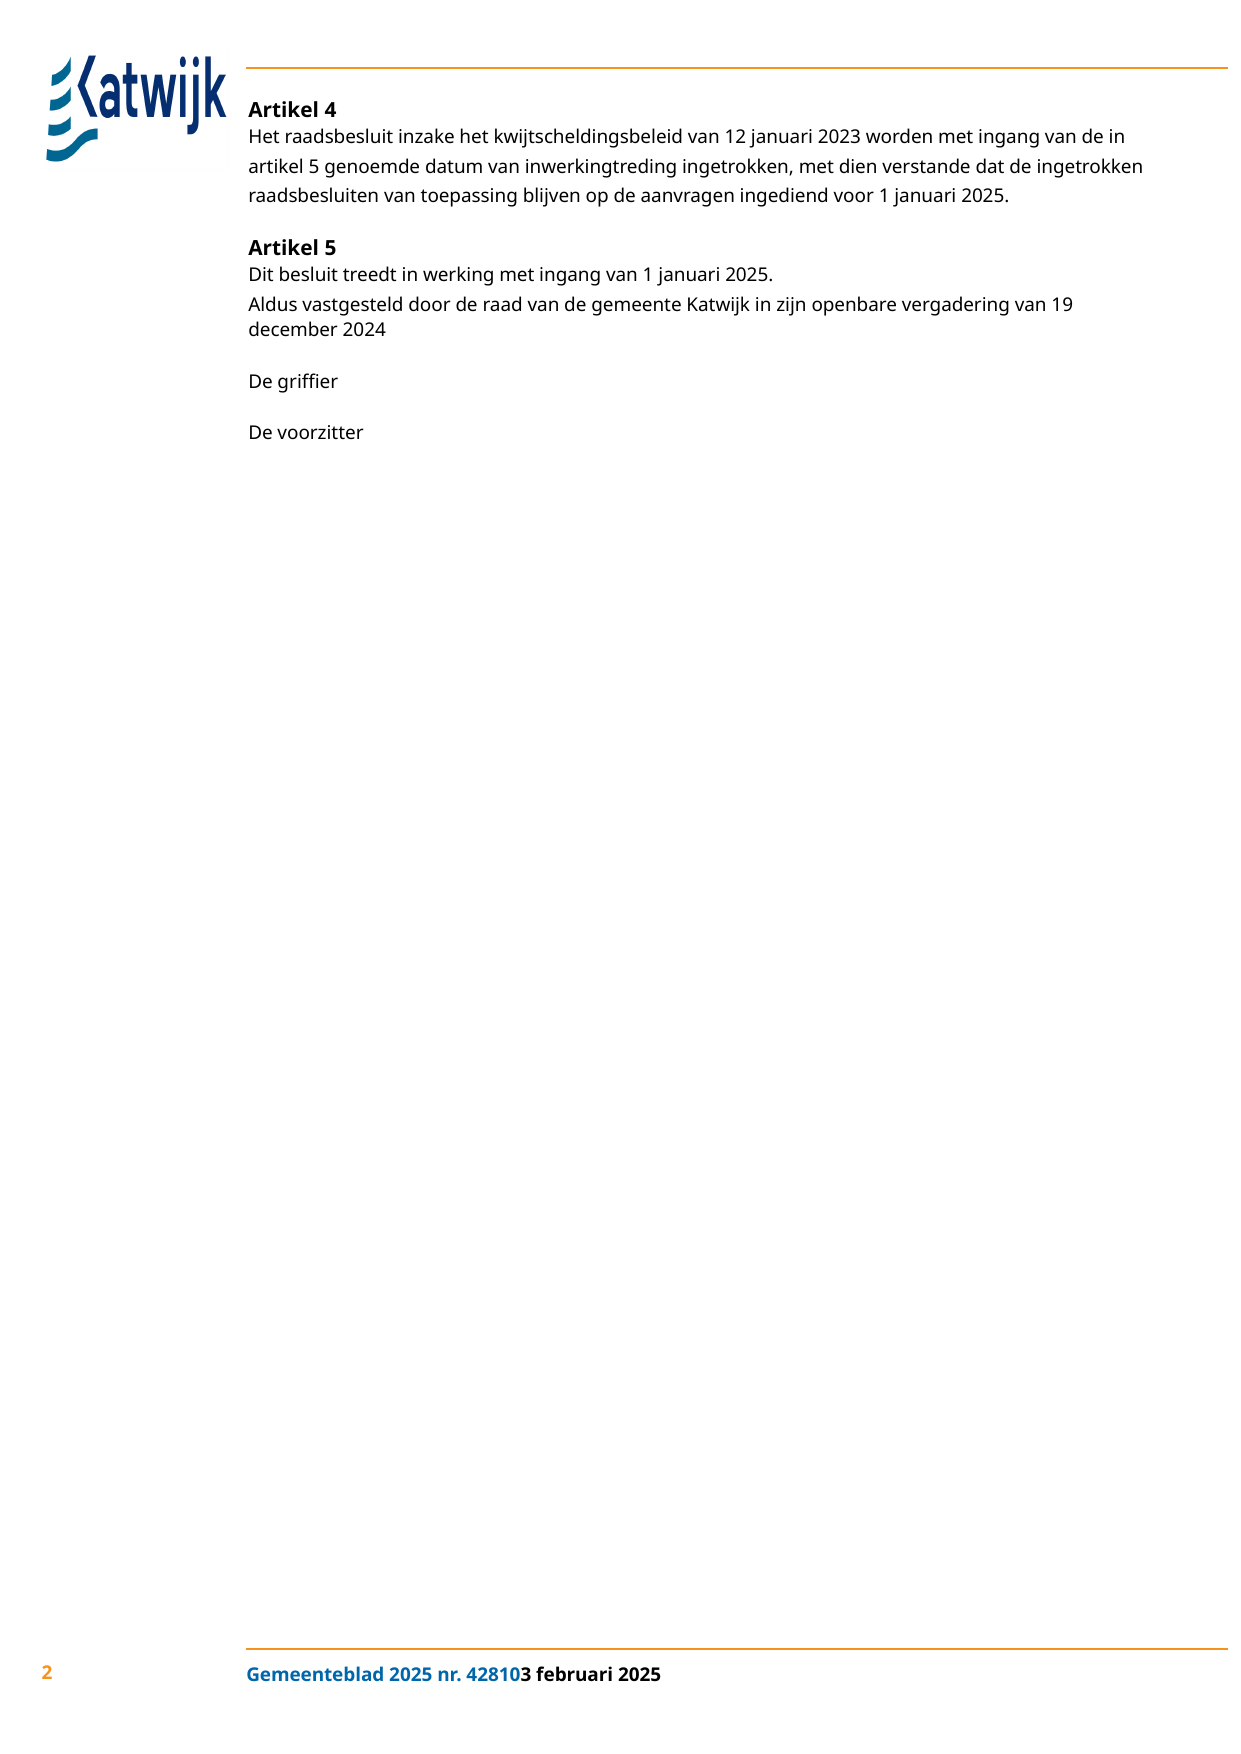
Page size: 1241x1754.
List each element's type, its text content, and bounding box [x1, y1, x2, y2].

text De voorzitter [248, 419, 1152, 445]
picture [41, 47, 231, 172]
text Aldus vastgesteld door de raad van de gemeente Katwijk in zijn openbare vergadering van 19 december 2024 [248, 291, 1152, 342]
text Artikel 4 [248, 95, 1152, 123]
text Artikel 5 [248, 233, 1152, 261]
text Het raadsbesluit inzake het kwijtscheldingsbeleid van 12 januari 2023 worden met ingang van de in artikel 5 genoemde datum van inwerkingtreding ingetrokken, met dien verstande dat de ingetrokken raadsbesluiten van toepassing blijven op de aanvragen ingediend voor 1 januari 2025. [248, 123, 1152, 208]
text De griffier [248, 368, 1152, 394]
text Dit besluit treedt in werking met ingang van 1 januari 2025. [248, 261, 1152, 287]
